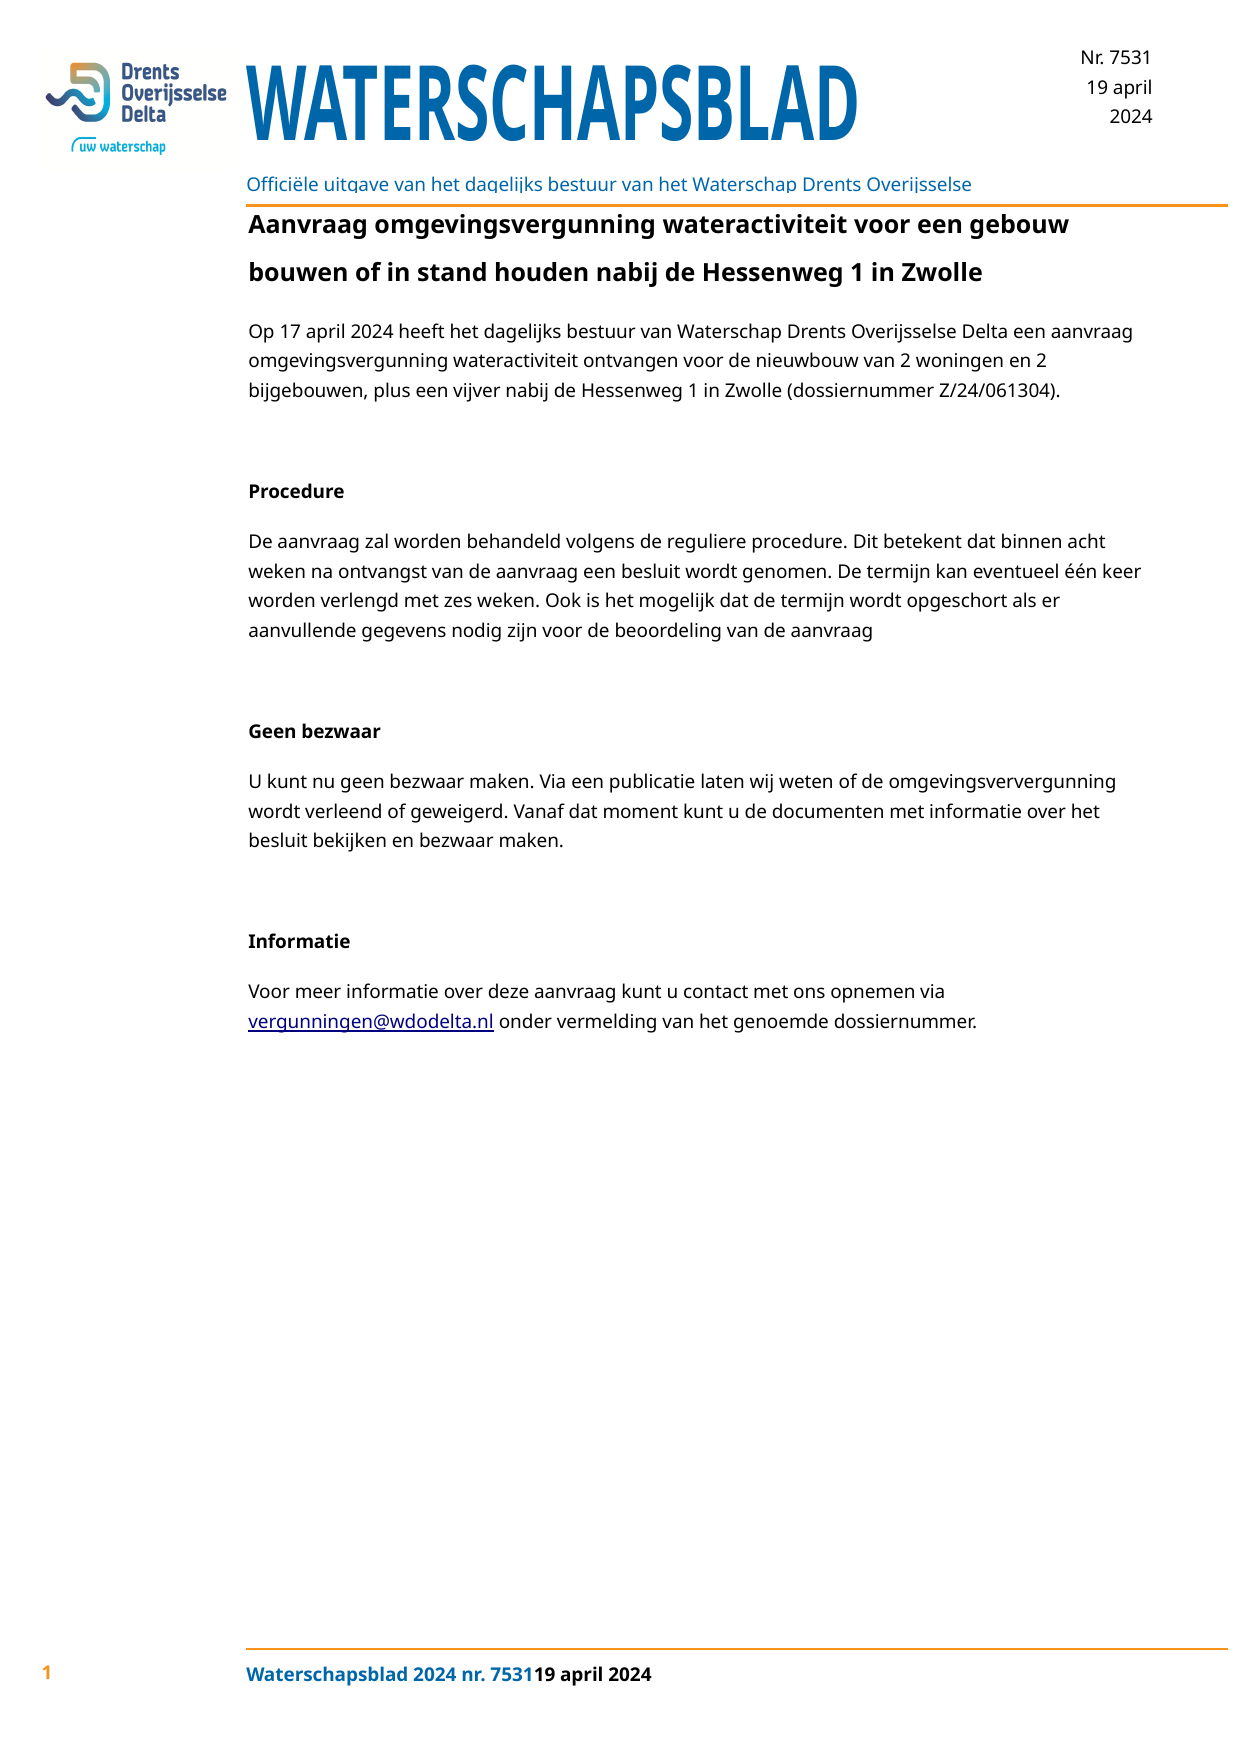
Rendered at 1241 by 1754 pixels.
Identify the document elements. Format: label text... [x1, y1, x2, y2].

text Aanvraag omgevingsvergunning wateractiviteit voor een gebouw bouwen of in stand houden nabij de Hessenweg 1 in Zwolle [248, 207, 1152, 288]
text Op 17 april 2024 heeft het dagelijks bestuur van Waterschap Drents Overijsselse Delta een aanvraag omgevingsvergunning wateractiviteit ontvangen voor de nieuwbouw van 2 woningen en 2 bijgebouwen, plus een vijver nabij de Hessenweg 1 in Zwolle (dossiernummer Z/24/061304). [248, 318, 1152, 403]
text Procedure [248, 478, 1152, 504]
picture [41, 47, 231, 172]
text Voor meer informatie over deze aanvraag kunt u contact met ons opnemen via vergunningen@wdodelta.nl onder vermelding van het genoemde dossiernummer. [248, 979, 1152, 1034]
text Informatie [248, 928, 1152, 954]
text U kunt nu geen bezwaar maken. Via een publicatie laten wij weten of de omgevingsververgunning wordt verleend of geweigerd. Vanaf dat moment kunt u de documenten met informatie over het besluit bekijken en bezwaar maken. [248, 768, 1152, 853]
text De aanvraag zal worden behandeld volgens de reguliere procedure. Dit betekent dat binnen acht weken na ontvangst van de aanvraag een besluit wordt genomen. De termijn kan eventueel één keer worden verlengd met zes weken. Ook is het mogelijk dat de termijn wordt opgeschort als er aanvullende gegevens nodig zijn voor de beoordeling van de aanvraag [248, 528, 1152, 643]
text Geen bezwaar [248, 718, 1152, 744]
